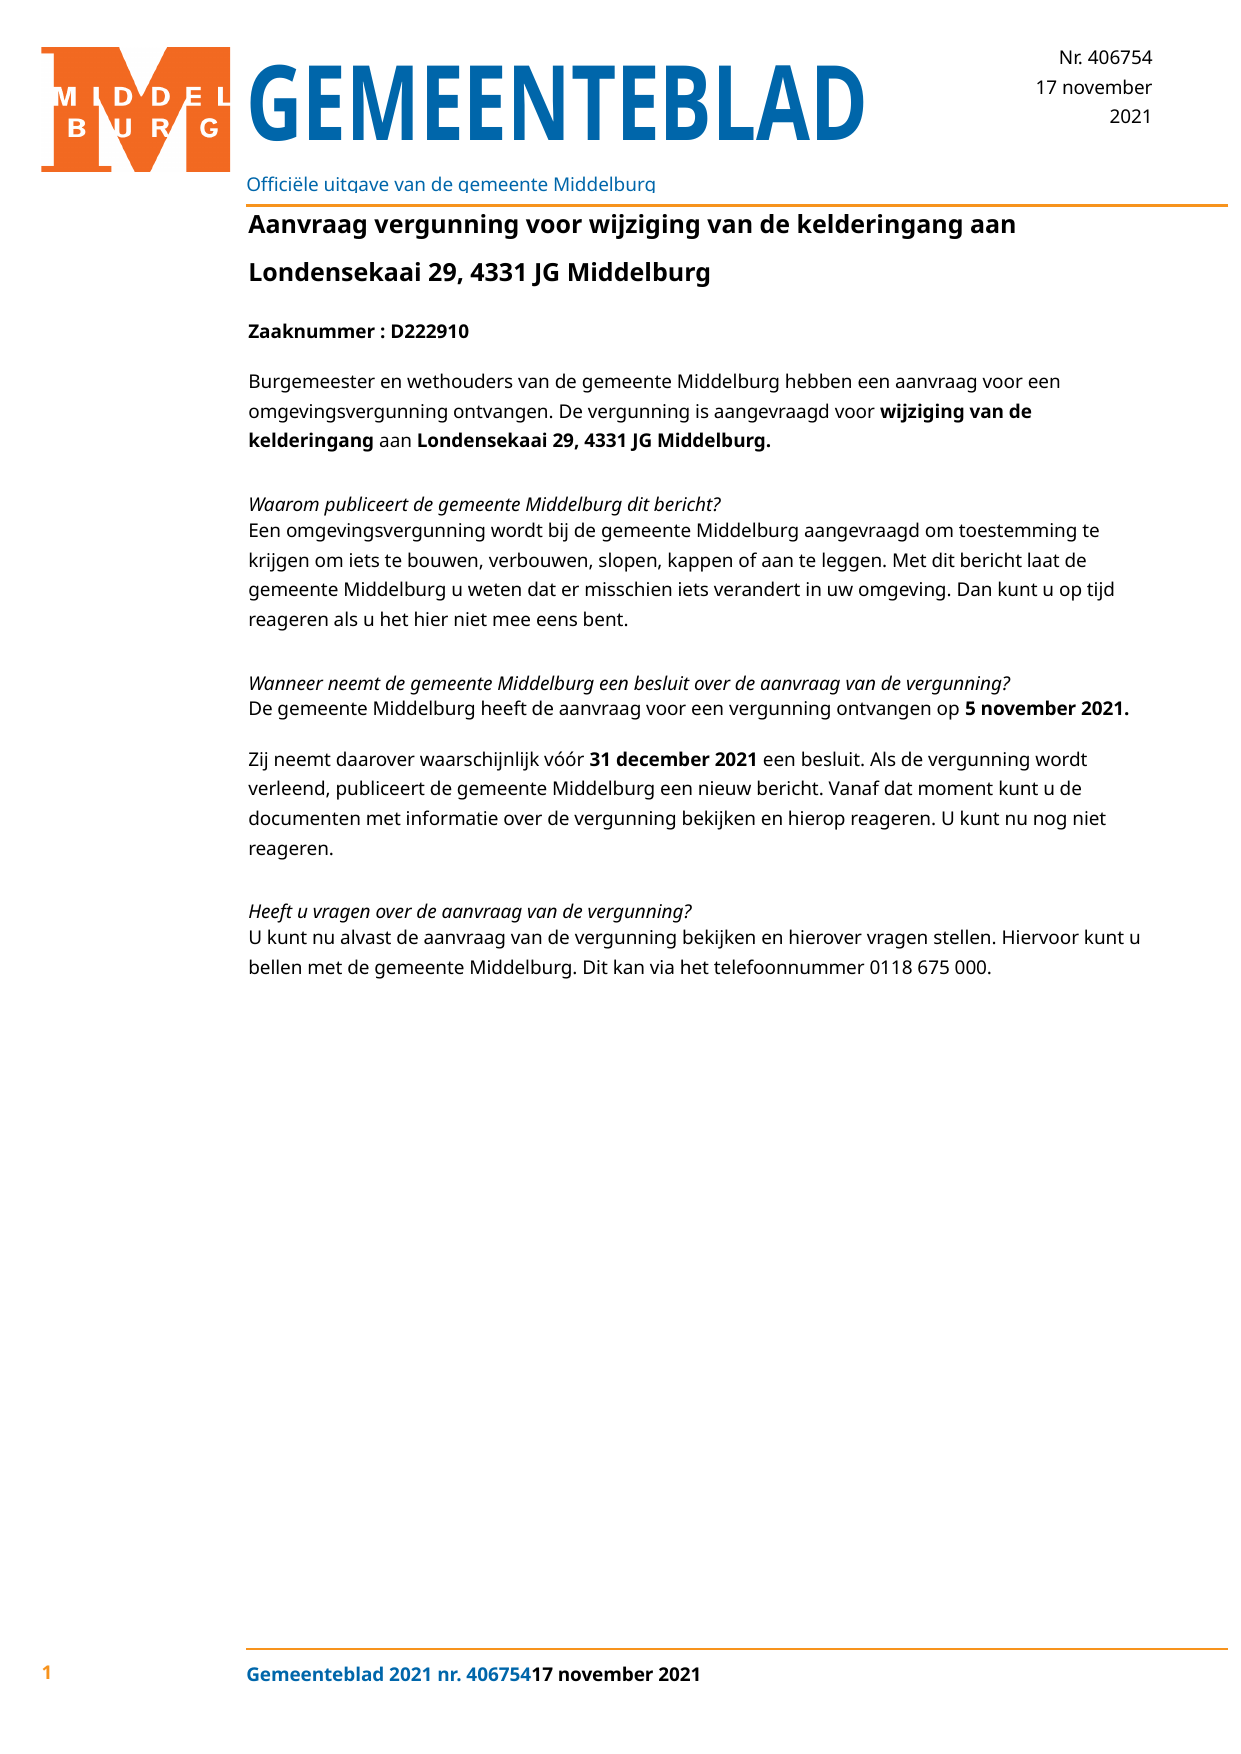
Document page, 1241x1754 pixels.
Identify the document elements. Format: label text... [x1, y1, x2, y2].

picture [41, 47, 231, 172]
text Heeft u vragen over de aanvraag van de vergunning? [248, 899, 1152, 924]
text Waarom publiceert de gemeente Middelburg dit bericht? [248, 491, 1152, 517]
text Aanvraag vergunning voor wijziging van de kelderingang aan Londensekaai 29, 4331 JG Middelburg [248, 207, 1152, 288]
text Zij neemt daarover waarschijnlijk vóór 31 december 2021 een besluit. Als de vergunning wordt verleend, publiceert de gemeente Middelburg een nieuw bericht. Vanaf dat moment kunt u de documenten met informatie over de vergunning bekijken en hierop reageren. U kunt nu nog niet reageren. [248, 746, 1152, 861]
text Een omgevingsvergunning wordt bij de gemeente Middelburg aangevraagd om toestemming te krijgen om iets te bouwen, verbouwen, slopen, kappen of aan te leggen. Met dit bericht laat de gemeente Middelburg u weten dat er misschien iets verandert in uw omgeving. Dan kunt u op tijd reageren als u het hier niet mee eens bent. [248, 517, 1152, 632]
text U kunt nu alvast de aanvraag van de vergunning bekijken en hierover vragen stellen. Hiervoor kunt u bellen met de gemeente Middelburg. Dit kan via het telefoonnummer 0118 675 000. [248, 924, 1152, 980]
text De gemeente Middelburg heeft de aanvraag voor een vergunning ontvangen op 5 november 2021. [248, 696, 1152, 721]
text Burgemeester en wethouders van de gemeente Middelburg hebben een aanvraag voor een omgevingsvergunning ontvangen. De vergunning is aangevraagd voor wijziging van de kelderingang aan Londensekaai 29, 4331 JG Middelburg. [248, 368, 1152, 453]
text Wanneer neemt de gemeente Middelburg een besluit over de aanvraag van de vergunning? [248, 670, 1152, 696]
text Zaaknummer : D222910 [248, 318, 1152, 344]
